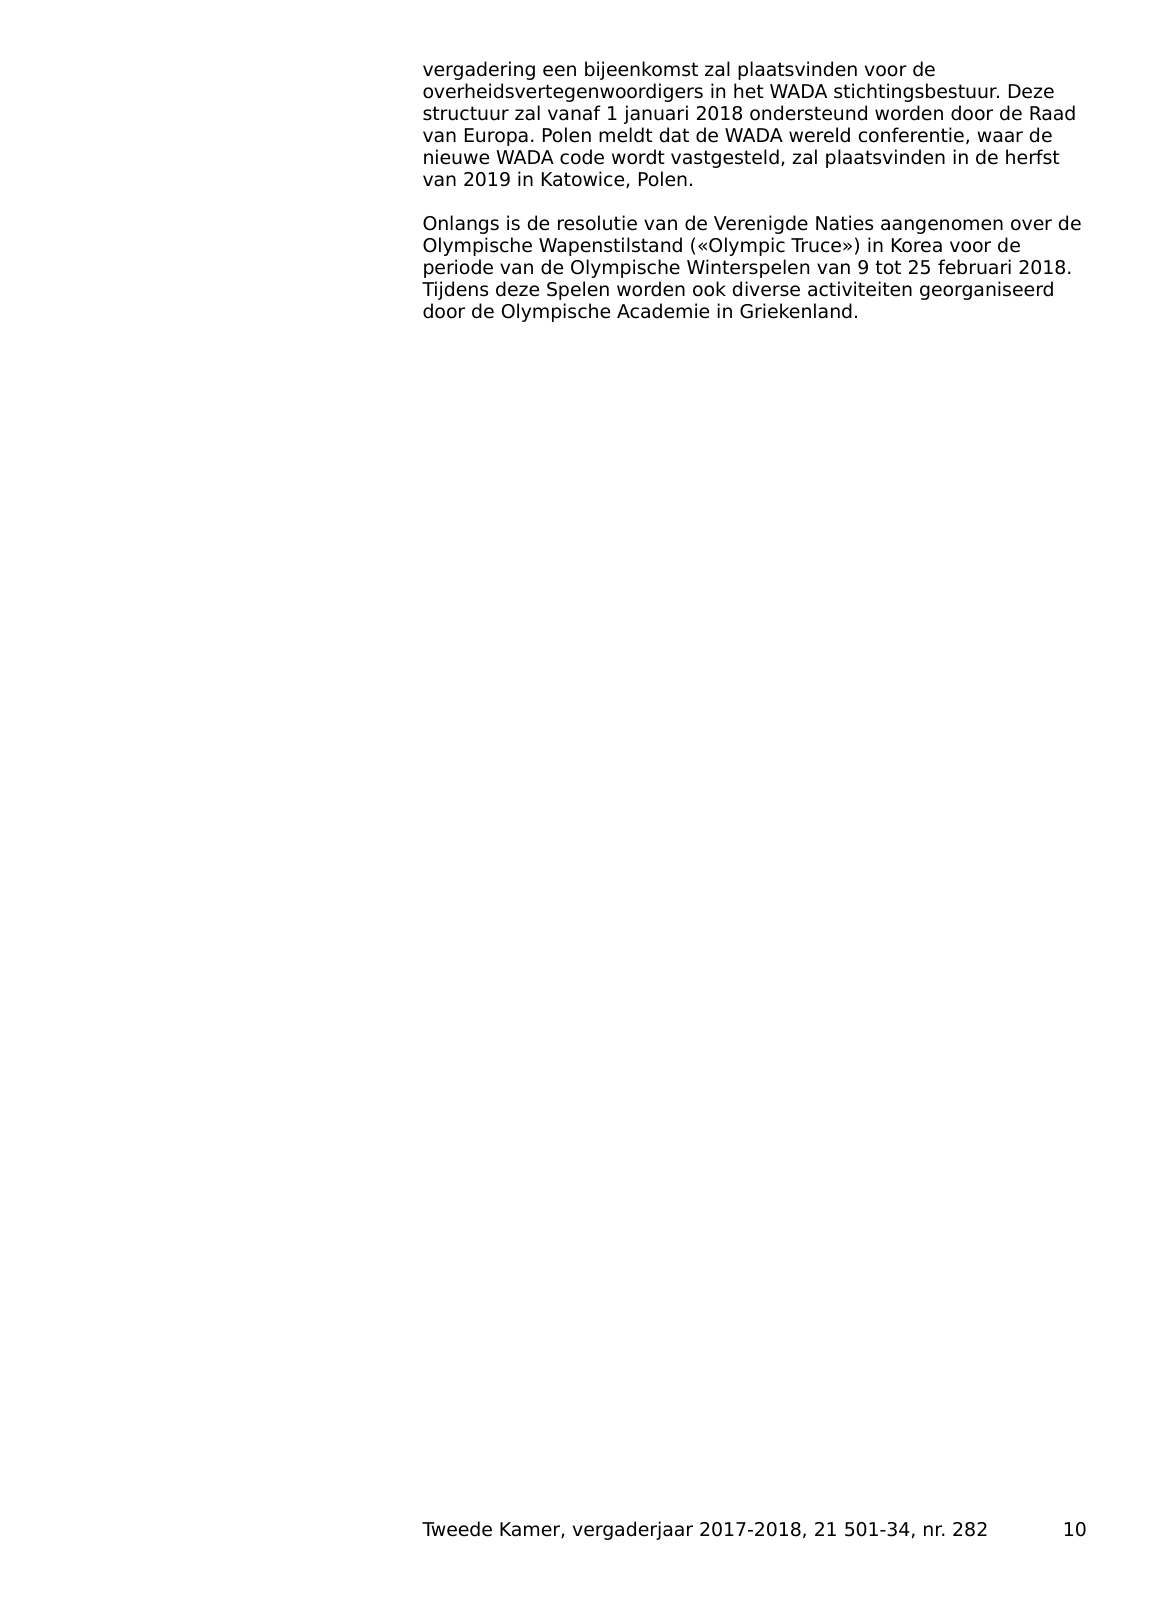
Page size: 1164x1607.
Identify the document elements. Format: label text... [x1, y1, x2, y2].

text vergadering een bijeenkomst zal plaatsvinden voor de overheidsvertegenwoordigers in het WADA stichtingsbestuur. Deze structuur zal vanaf 1 januari 2018 ondersteund worden door de Raad van Europa. Polen meldt dat de WADA wereld conferentie, waar de nieuwe WADA code wordt vastgesteld, zal plaatsvinden in de herfst van 2019 in Katowice, Polen. [422, 59, 1087, 191]
text Onlangs is de resolutie van de Verenigde Naties aangenomen over de Olympische Wapenstilstand («Olympic Truce») in Korea voor de periode van de Olympische Winterspelen van 9 tot 25 februari 2018. Tijdens deze Spelen worden ook diverse activiteiten georganiseerd door de Olympische Academie in Griekenland. [422, 213, 1087, 323]
